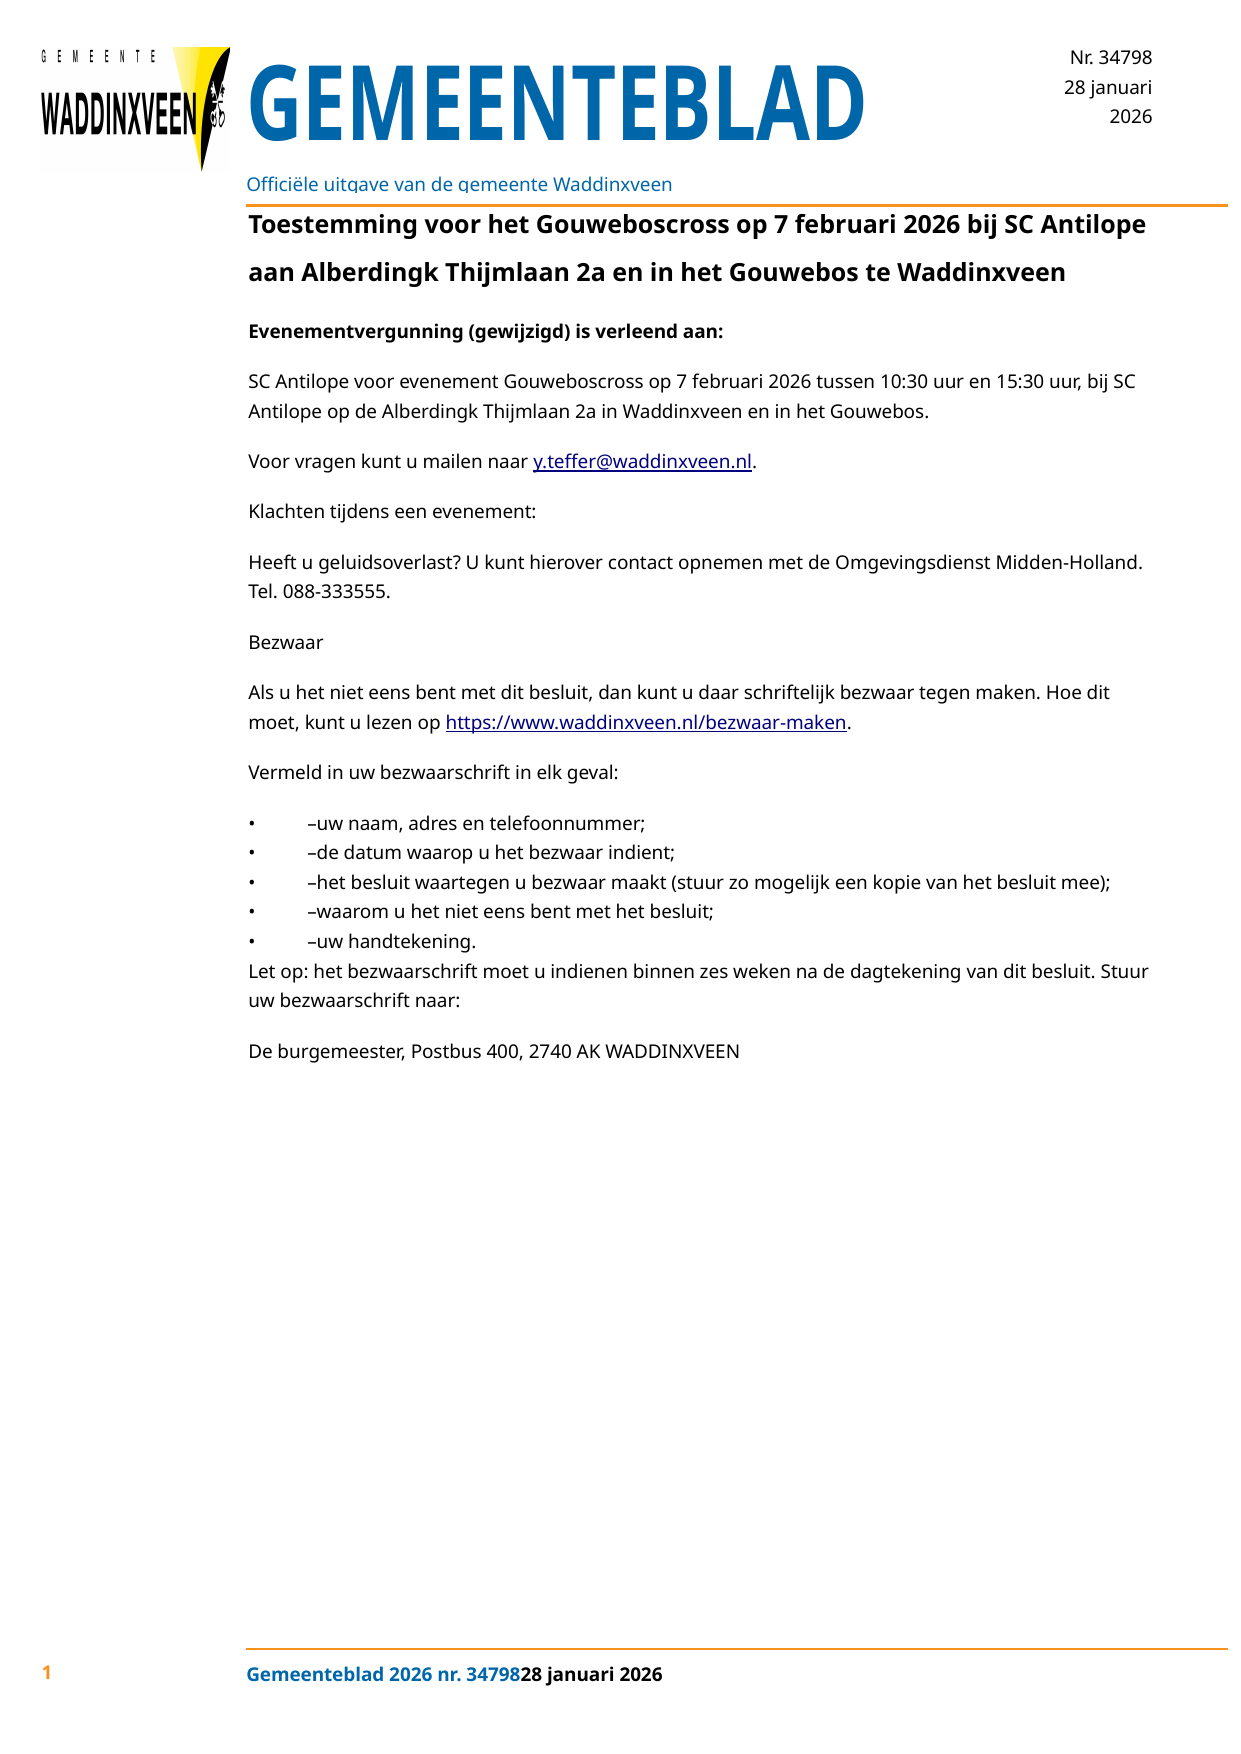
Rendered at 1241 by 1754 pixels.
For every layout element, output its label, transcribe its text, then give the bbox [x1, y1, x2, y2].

text Vermeld in uw bezwaarschrift in elk geval: [248, 759, 1152, 785]
list –uw naam, adres en telefoonnummer; [248, 810, 1152, 836]
list –waarom u het niet eens bent met het besluit; [248, 899, 1152, 924]
list –de datum waarop u het bezwaar indient; [248, 839, 1152, 865]
text Bezwaar [248, 629, 1152, 655]
text Let op: het bezwaarschrift moet u indienen binnen zes weken na de dagtekening van dit besluit. Stuur uw bezwaarschrift naar: [248, 958, 1152, 1013]
list –uw handtekening. [248, 928, 1152, 954]
text Evenementvergunning (gewijzigd) is verleend aan: [248, 318, 1152, 344]
text Toestemming voor het Gouweboscross op 7 februari 2026 bij SC Antilope aan Alberdingk Thijmlaan 2a en in het Gouwebos te Waddinxveen [248, 207, 1152, 288]
text De burgemeester, Postbus 400, 2740 AK WADDINXVEEN [248, 1038, 1152, 1064]
text Heeft u geluidsoverlast? U kunt hierover contact opnemen met de Omgevingsdienst Midden-Holland. Tel. 088-333555. [248, 549, 1152, 604]
text SC Antilope voor evenement Gouweboscross op 7 februari 2026 tussen 10:30 uur en 15:30 uur, bij SC Antilope op de Alberdingk Thijmlaan 2a in Waddinxveen en in het Gouwebos. [248, 368, 1152, 424]
list –het besluit waartegen u bezwaar maakt (stuur zo mogelijk een kopie van het besluit mee); [248, 869, 1152, 895]
picture [41, 47, 231, 172]
text Als u het niet eens bent met dit besluit, dan kunt u daar schriftelijk bezwaar tegen maken. Hoe dit moet, kunt u lezen op https://www.waddinxveen.nl/bezwaar-maken. [248, 679, 1152, 735]
text Klachten tijdens een evenement: [248, 499, 1152, 524]
text Voor vragen kunt u mailen naar y.teffer@waddinxveen.nl. [248, 448, 1152, 474]
